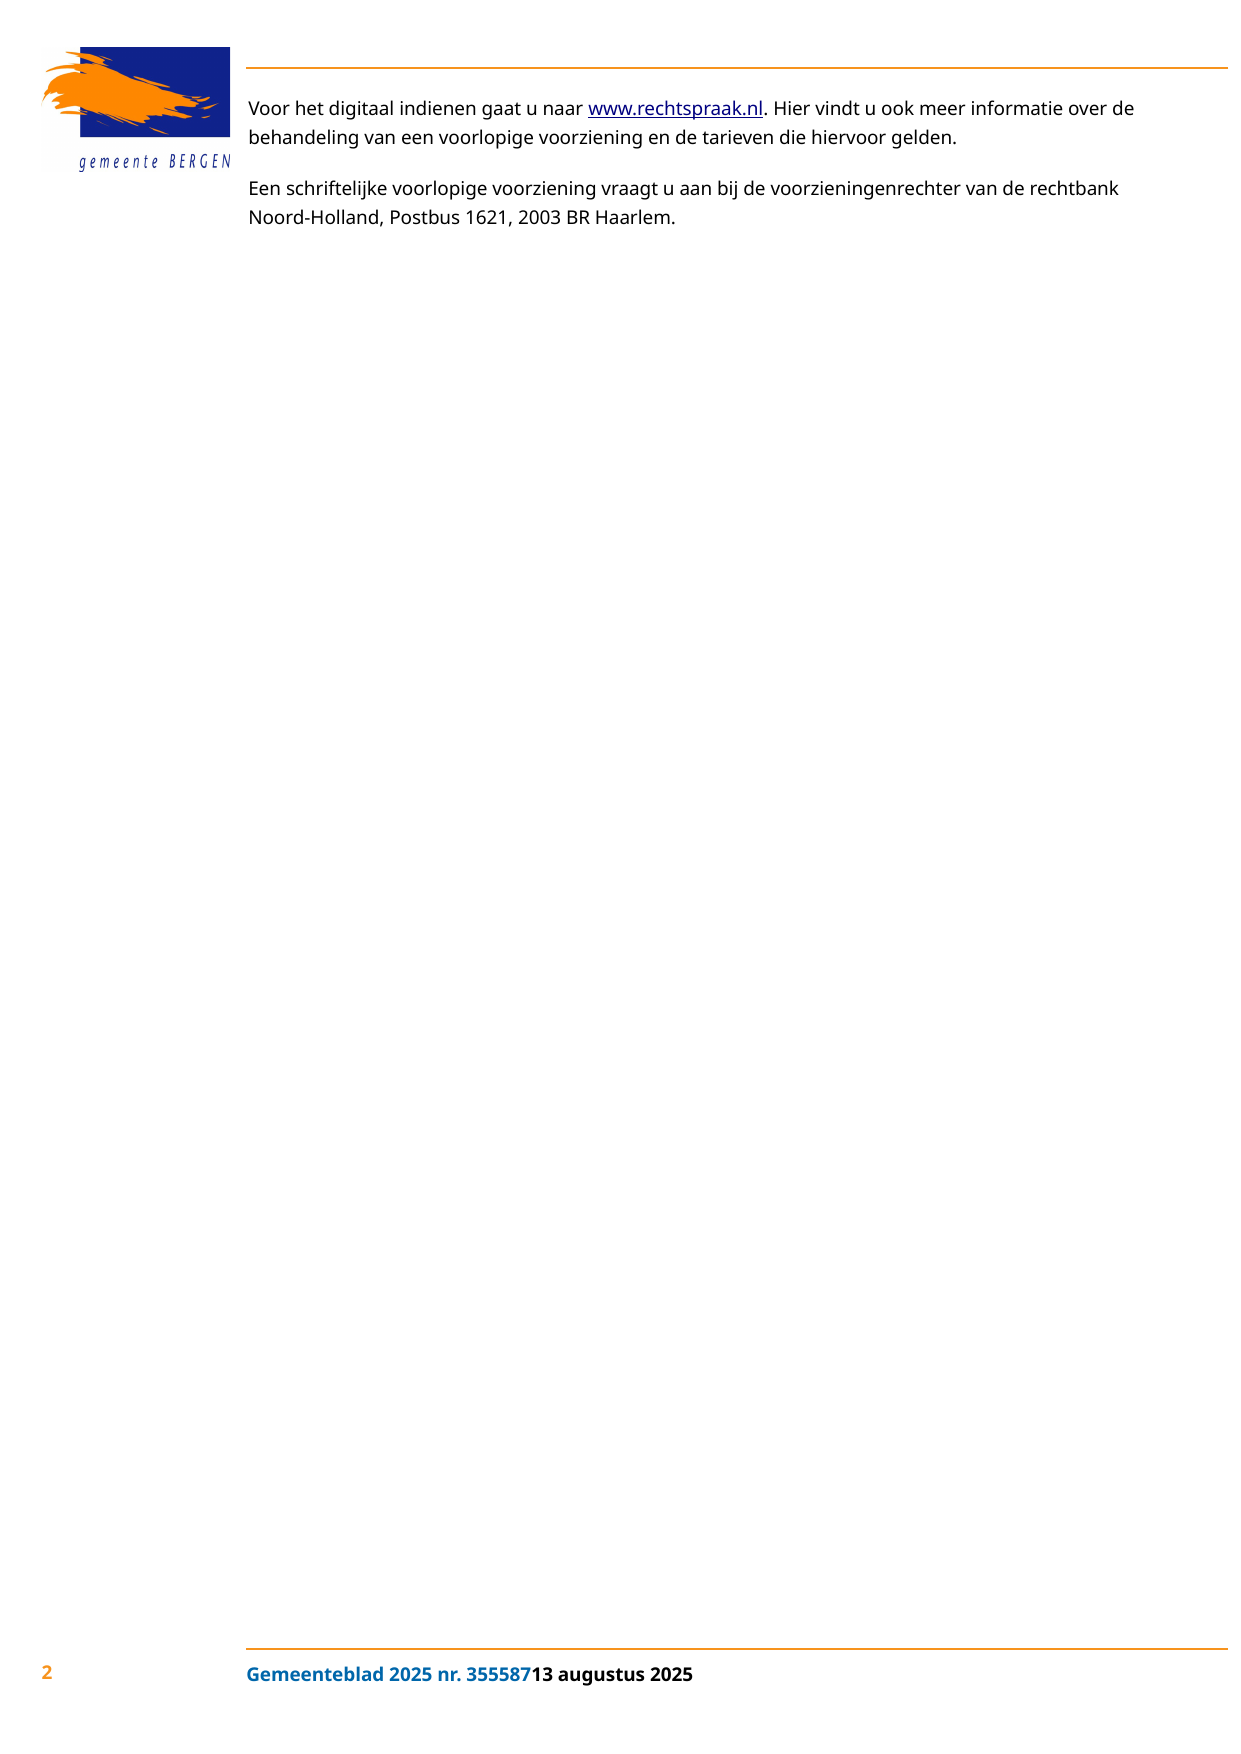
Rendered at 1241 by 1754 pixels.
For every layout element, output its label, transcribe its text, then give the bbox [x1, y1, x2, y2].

picture [41, 47, 231, 172]
text Een schriftelijke voorlopige voorziening vraagt u aan bij de voorzieningenrechter van de rechtbank Noord-Holland, Postbus 1621, 2003 BR Haarlem. [248, 175, 1152, 230]
text Voor het digitaal indienen gaat u naar www.rechtspraak.nl. Hier vindt u ook meer informatie over de behandeling van een voorlopige voorziening en de tarieven die hiervoor gelden. [248, 95, 1152, 150]
